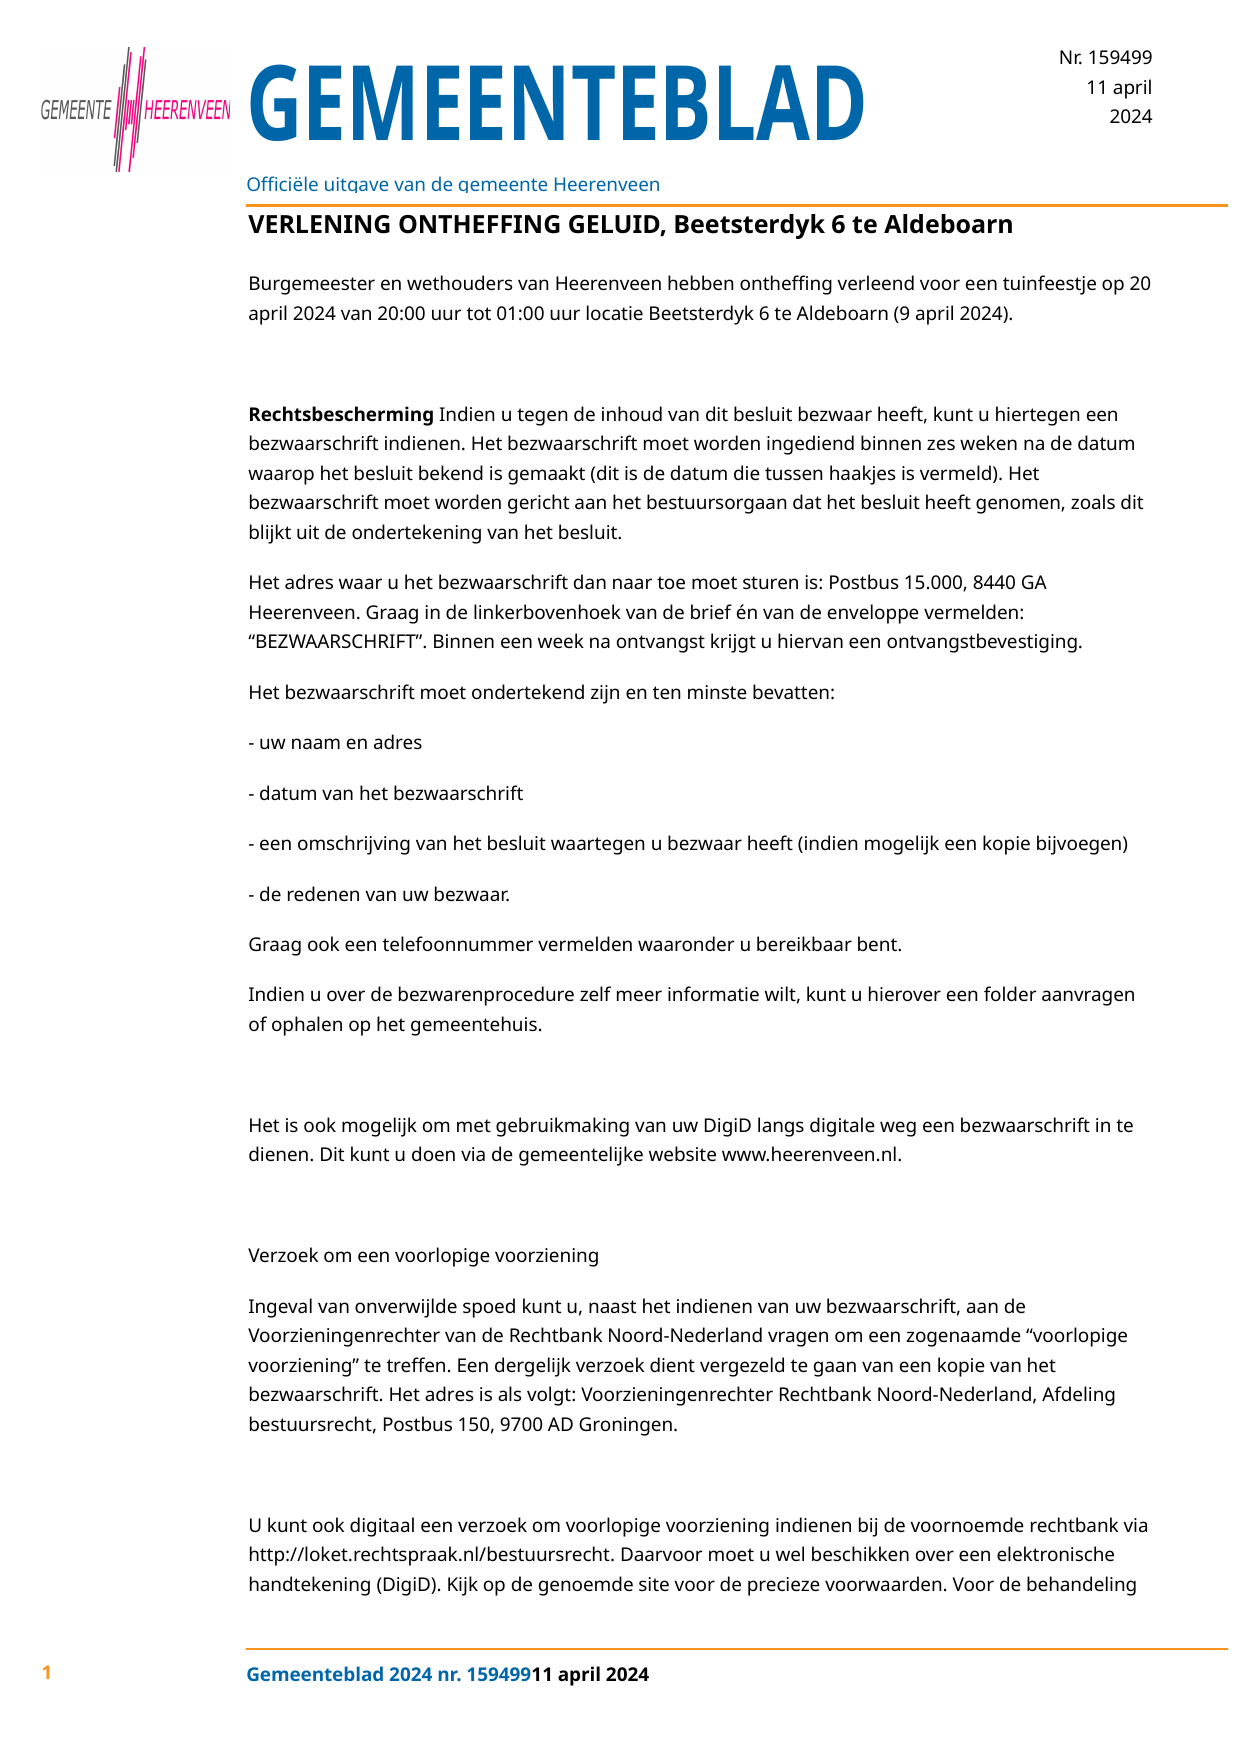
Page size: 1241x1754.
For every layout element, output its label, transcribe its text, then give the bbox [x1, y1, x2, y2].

text Ingeval van onverwijlde spoed kunt u, naast het indienen van uw bezwaarschrift, aan de Voorzieningenrechter van de Rechtbank Noord-Nederland vragen om een zogenaamde “voorlopige voorziening” te treffen. Een dergelijk verzoek dient vergezeld te gaan van een kopie van het bezwaarschrift. Het adres is als volgt: Voorzieningenrechter Rechtbank Noord-Nederland, Afdeling bestuursrecht, Postbus 150, 9700 AD Groningen. [248, 1293, 1152, 1437]
text Rechtsbescherming Indien u tegen de inhoud van dit besluit bezwaar heeft, kunt u hiertegen een bezwaarschrift indienen. Het bezwaarschrift moet worden ingediend binnen zes weken na de datum waarop het besluit bekend is gemaakt (dit is de datum die tussen haakjes is vermeld). Het bezwaarschrift moet worden gericht aan het bestuursorgaan dat het besluit heeft genomen, zoals dit blijkt uit de ondertekening van het besluit. [248, 401, 1152, 545]
text - de redenen van uw bezwaar. [248, 881, 1152, 906]
text Burgemeester en wethouders van Heerenveen hebben ontheffing verleend voor een tuinfeestje op 20 april 2024 van 20:00 uur tot 01:00 uur locatie Beetsterdyk 6 te Aldeboarn (9 april 2024). [248, 270, 1152, 326]
picture [41, 47, 231, 172]
text Verzoek om een voorlopige voorziening [248, 1242, 1152, 1268]
text - een omschrijving van het besluit waartegen u bezwaar heeft (indien mogelijk een kopie bijvoegen) [248, 830, 1152, 856]
text Indien u over de bezwarenprocedure zelf meer informatie wilt, kunt u hierover een folder aanvragen of ophalen op het gemeentehuis. [248, 982, 1152, 1037]
text VERLENING ONTHEFFING GELUID, Beetsterdyk 6 te Aldeboarn [248, 207, 1152, 241]
text Het bezwaarschrift moet ondertekend zijn en ten minste bevatten: [248, 679, 1152, 705]
text - datum van het bezwaarschrift [248, 780, 1152, 806]
text Het adres waar u het bezwaarschrift dan naar toe moet sturen is: Postbus 15.000, 8440 GA Heerenveen. Graag in de linkerbovenhoek van de brief én van de enveloppe vermelden: “BEZWAARSCHRIFT”. Binnen een week na ontvangst krijgt u hiervan een ontvangstbevestiging. [248, 569, 1152, 654]
text Graag ook een telefoonnummer vermelden waaronder u bereikbaar bent. [248, 931, 1152, 957]
text U kunt ook digitaal een verzoek om voorlopige voorziening indienen bij de voornoemde rechtbank via http://loket.rechtspraak.nl/bestuursrecht. Daarvoor moet u wel beschikken over een elektronische handtekening (DigiD). Kijk op de genoemde site voor de precieze voorwaarden. Voor de behandeling [248, 1512, 1152, 1597]
text - uw naam en adres [248, 729, 1152, 755]
text Het is ook mogelijk om met gebruikmaking van uw DigiD langs digitale weg een bezwaarschrift in te dienen. Dit kunt u doen via de gemeentelijke website www.heerenveen.nl. [248, 1112, 1152, 1167]
